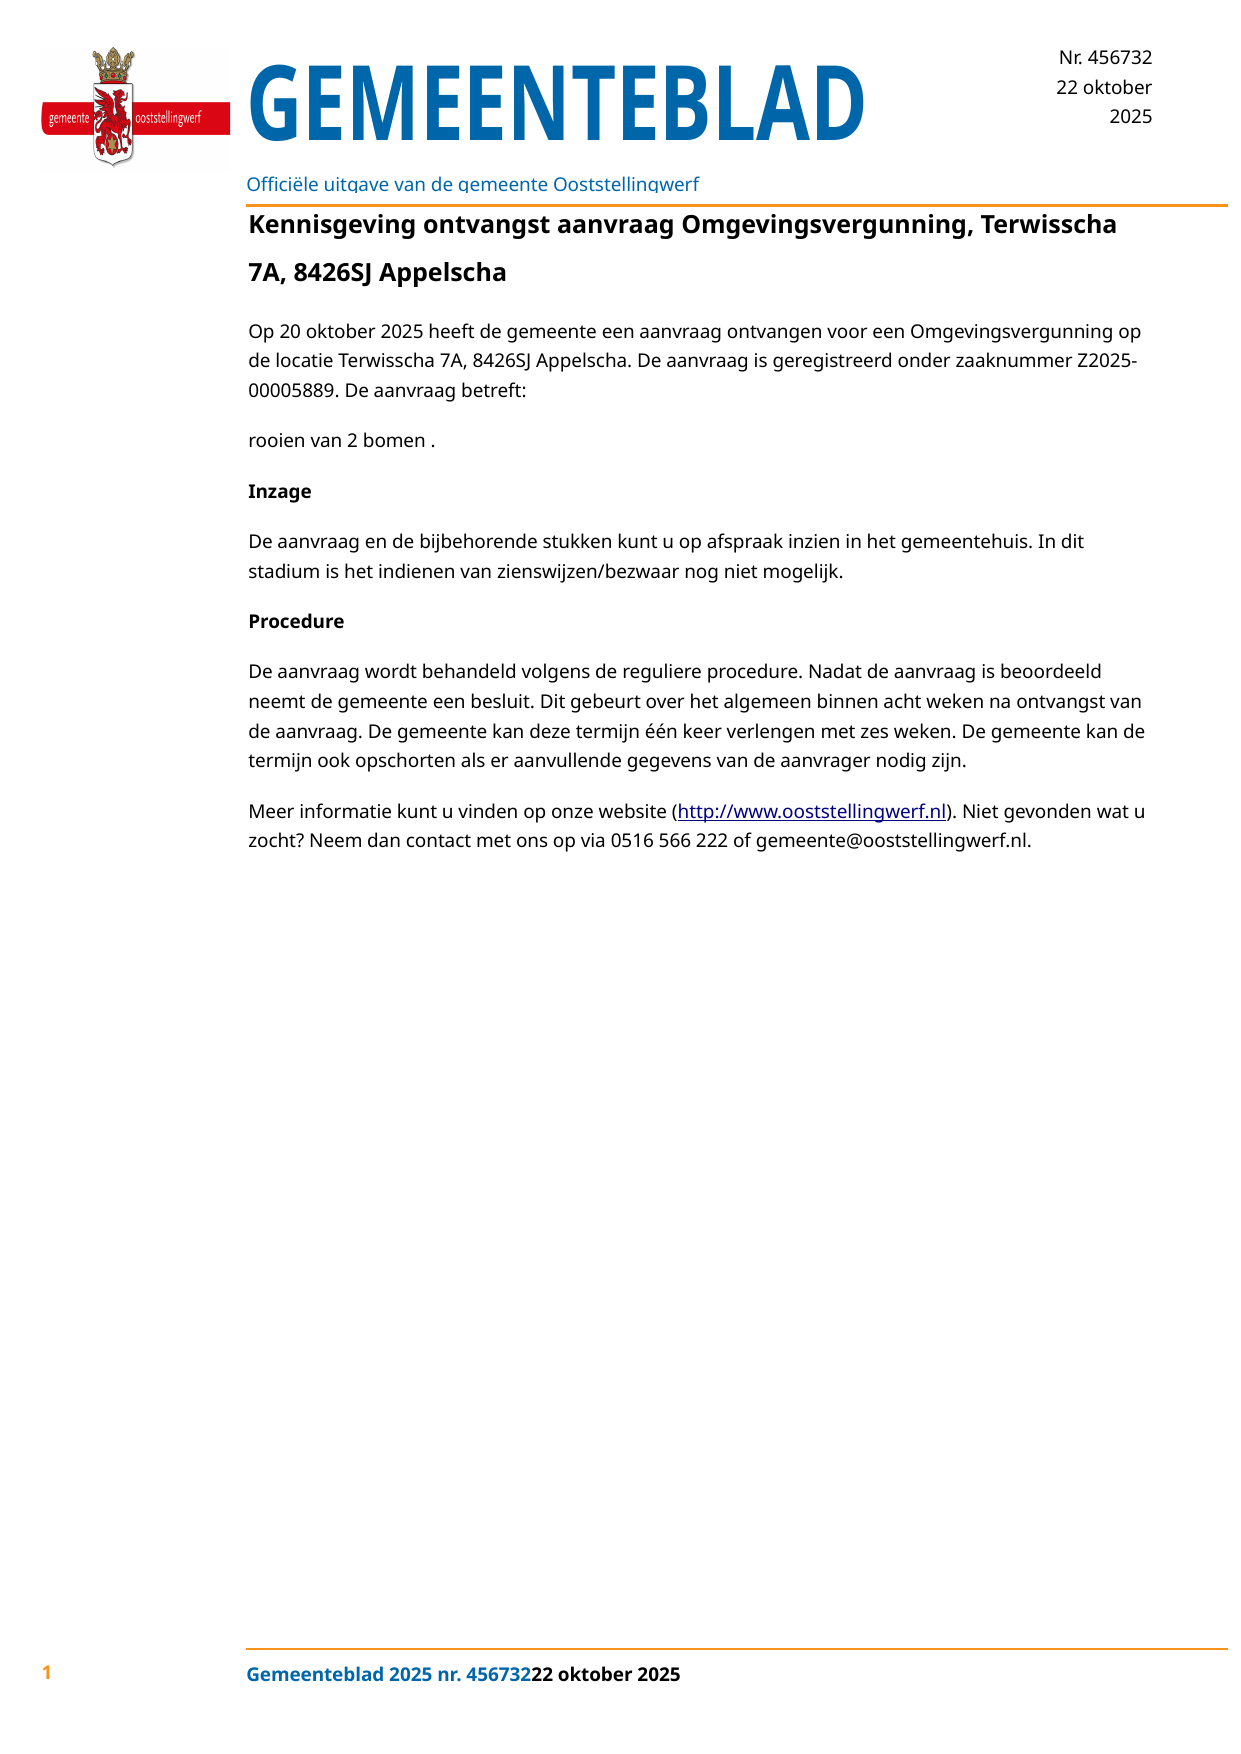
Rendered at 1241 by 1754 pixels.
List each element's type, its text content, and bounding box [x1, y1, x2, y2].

text Inzage [248, 478, 1152, 504]
picture [41, 47, 231, 172]
text Procedure [248, 608, 1152, 634]
text rooien van 2 bomen . [248, 427, 1152, 453]
text Meer informatie kunt u vinden op onze website (http://www.ooststellingwerf.nl). Niet gevonden wat u zocht? Neem dan contact met ons op via 0516 566 222 of gemeente@ooststellingwerf.nl. [248, 798, 1152, 853]
text De aanvraag wordt behandeld volgens de reguliere procedure. Nadat de aanvraag is beoordeeld neemt de gemeente een besluit. Dit gebeurt over het algemeen binnen acht weken na ontvangst van de aanvraag. De gemeente kan deze termijn één keer verlengen met zes weken. De gemeente kan de termijn ook opschorten als er aanvullende gegevens van de aanvrager nodig zijn. [248, 659, 1152, 773]
text Kennisgeving ontvangst aanvraag Omgevingsvergunning, Terwisscha 7A, 8426SJ Appelscha [248, 207, 1152, 288]
text Op 20 oktober 2025 heeft de gemeente een aanvraag ontvangen voor een Omgevingsvergunning op de locatie Terwisscha 7A, 8426SJ Appelscha. De aanvraag is geregistreerd onder zaaknummer Z2025-00005889. De aanvraag betreft: [248, 318, 1152, 403]
text De aanvraag en de bijbehorende stukken kunt u op afspraak inzien in het gemeentehuis. In dit stadium is het indienen van zienswijzen/bezwaar nog niet mogelijk. [248, 528, 1152, 584]
